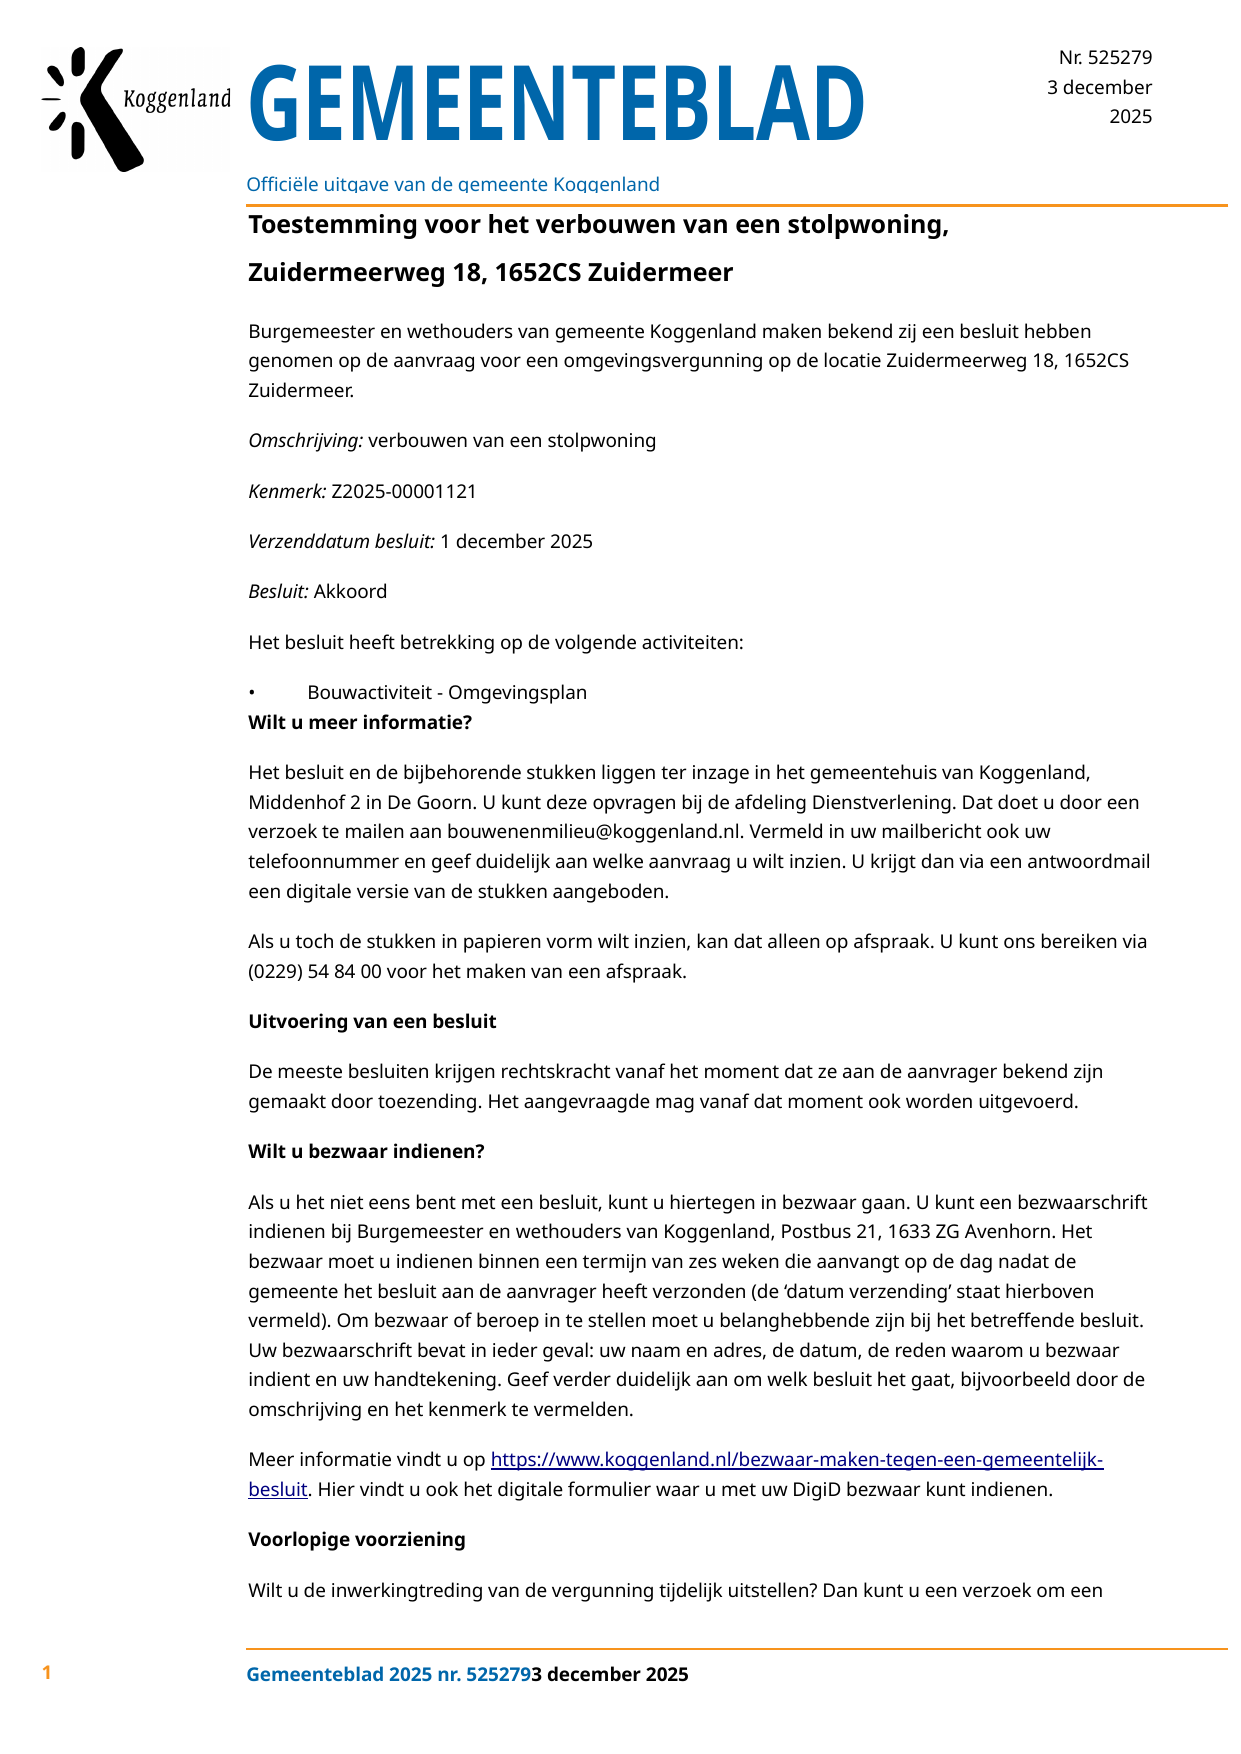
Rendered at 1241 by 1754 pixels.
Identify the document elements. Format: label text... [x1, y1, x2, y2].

text Voorlopige voorziening [248, 1527, 1152, 1552]
text Meer informatie vindt u op https://www.koggenland.nl/bezwaar-maken-tegen-een-gemeentelijk-besluit. Hier vindt u ook het digitale formulier waar u met uw DigiD bezwaar kunt indienen. [248, 1447, 1152, 1502]
text Wilt u de inwerkingtreding van de vergunning tijdelijk uitstellen? Dan kunt u een verzoek om een [248, 1577, 1152, 1603]
text Uitvoering van een besluit [248, 1008, 1152, 1034]
text Wilt u meer informatie? [248, 709, 1152, 735]
text Omschrijving: verbouwen van een stolpwoning [248, 427, 1152, 453]
text De meeste besluiten krijgen rechtskracht vanaf het moment dat ze aan de aanvrager bekend zijn gemaakt door toezending. Het aangevraagde mag vanaf dat moment ook worden uitgevoerd. [248, 1059, 1152, 1114]
list Bouwactiviteit - Omgevingsplan [248, 679, 1152, 705]
text Verzenddatum besluit: 1 december 2025 [248, 528, 1152, 554]
text Besluit: Akkoord [248, 579, 1152, 604]
text Burgemeester en wethouders van gemeente Koggenland maken bekend zij een besluit hebben genomen op de aanvraag voor een omgevingsvergunning op de locatie Zuidermeerweg 18, 1652CS Zuidermeer. [248, 318, 1152, 403]
text Als u toch de stukken in papieren vorm wilt inzien, kan dat alleen op afspraak. U kunt ons bereiken via (0229) 54 84 00 voor het maken van een afspraak. [248, 928, 1152, 984]
text Het besluit heeft betrekking op de volgende activiteiten: [248, 629, 1152, 655]
picture [41, 47, 231, 172]
text Het besluit en de bijbehorende stukken liggen ter inzage in het gemeentehuis van Koggenland, Middenhof 2 in De Goorn. U kunt deze opvragen bij de afdeling Dienstverlening. Dat doet u door een verzoek te mailen aan bouwenenmilieu@koggenland.nl. Vermeld in uw mailbericht ook uw telefoonnummer en geef duidelijk aan welke aanvraag u wilt inzien. U krijgt dan via een antwoordmail een digitale versie van de stukken aangeboden. [248, 759, 1152, 904]
text Kenmerk: Z2025-00001121 [248, 478, 1152, 504]
text Toestemming voor het verbouwen van een stolpwoning, Zuidermeerweg 18, 1652CS Zuidermeer [248, 207, 1152, 288]
text Als u het niet eens bent met een besluit, kunt u hiertegen in bezwaar gaan. U kunt een bezwaarschrift indienen bij Burgemeester en wethouders van Koggenland, Postbus 21, 1633 ZG Avenhorn. Het bezwaar moet u indienen binnen een termijn van zes weken die aanvangt op de dag nadat de gemeente het besluit aan de aanvrager heeft verzonden (de ‘datum verzending’ staat hierboven vermeld). Om bezwaar of beroep in te stellen moet u belanghebbende zijn bij het betreffende besluit. Uw bezwaarschrift bevat in ieder geval: uw naam en adres, de datum, de reden waarom u bezwaar indient en uw handtekening. Geef verder duidelijk aan om welk besluit het gaat, bijvoorbeeld door de omschrijving en het kenmerk te vermelden. [248, 1189, 1152, 1422]
text Wilt u bezwaar indienen? [248, 1139, 1152, 1164]
